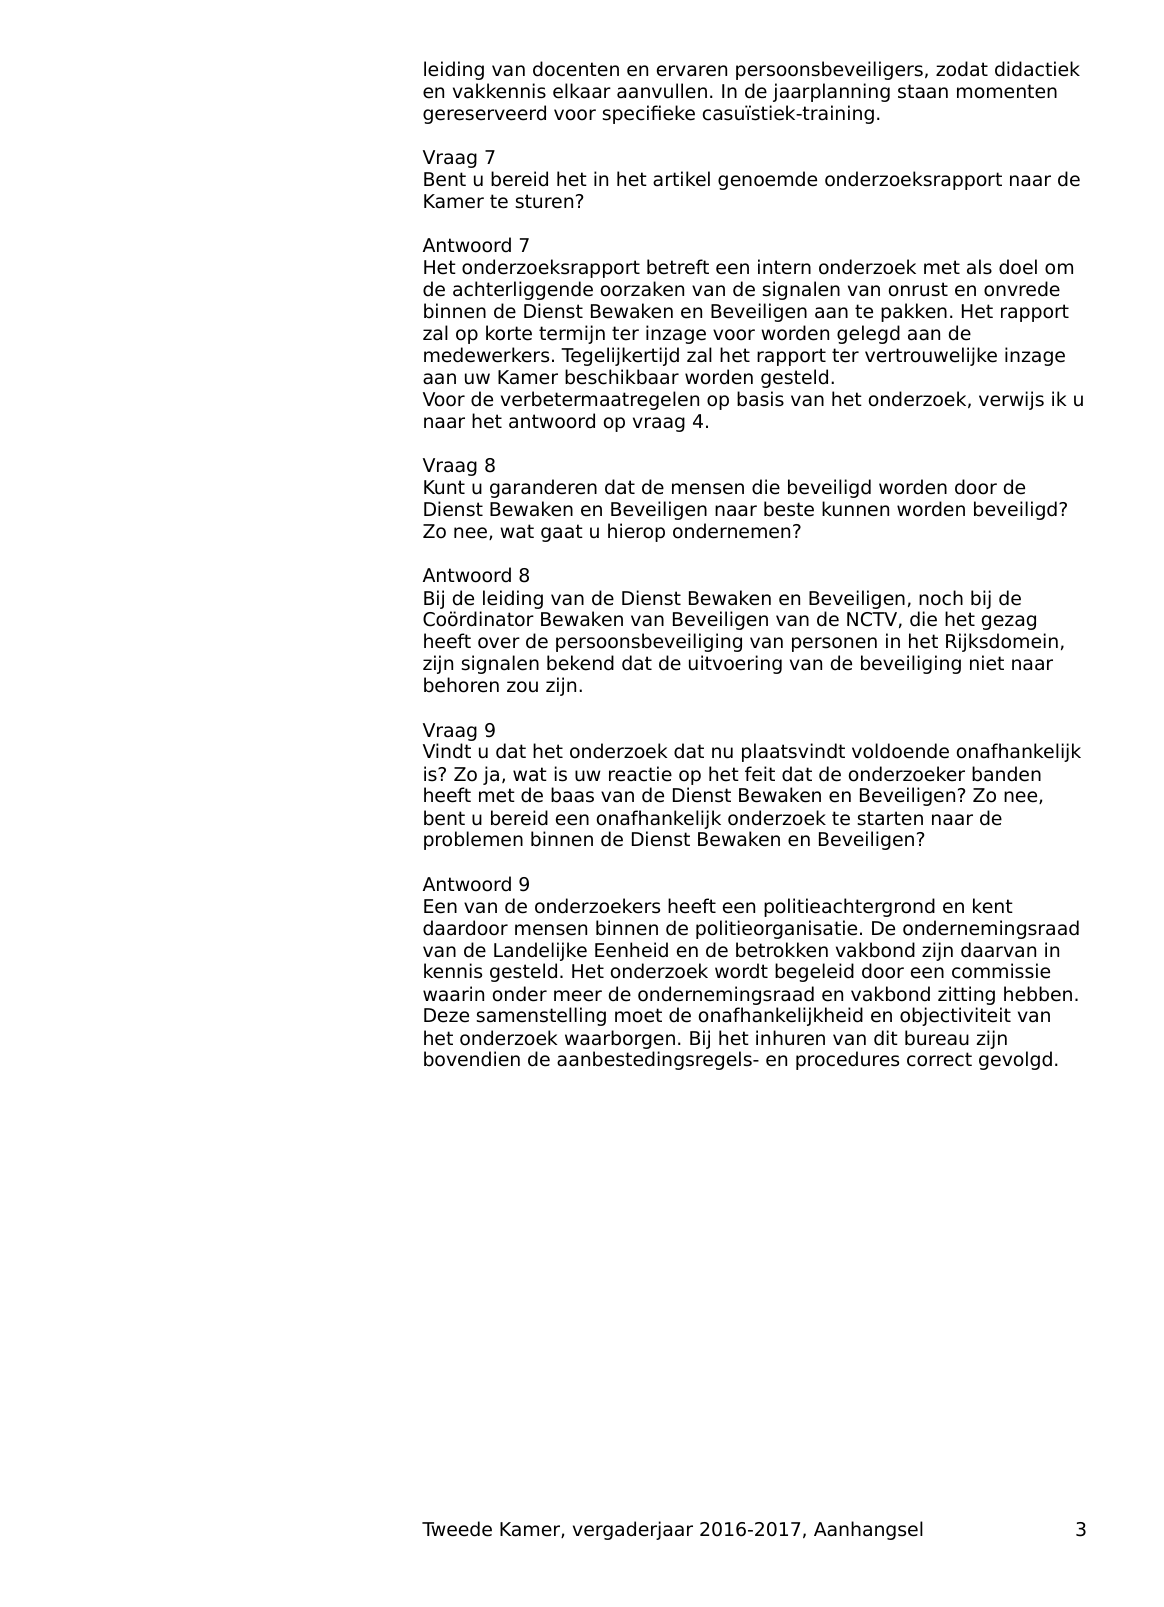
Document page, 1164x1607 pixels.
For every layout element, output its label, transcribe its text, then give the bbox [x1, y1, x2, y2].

text Een van de onderzoekers heeft een politieachtergrond en kent daardoor mensen binnen de politieorganisatie. De ondernemingsraad van de Landelijke Eenheid en de betrokken vakbond zijn daarvan in kennis gesteld. Het onderzoek wordt begeleid door een commissie waarin onder meer de ondernemingsraad en vakbond zitting hebben. Deze samenstelling moet de onafhankelijkheid en objectiviteit van het onderzoek waarborgen. Bij het inhuren van dit bureau zijn bovendien de aanbestedingsregels- en procedures correct gevolgd. [422, 896, 1087, 1071]
text Antwoord 9 [422, 873, 1087, 896]
text Antwoord 7 [422, 235, 1087, 257]
text Vraag 8 [422, 455, 1087, 477]
text Voor de verbetermaatregelen op basis van het onderzoek, verwijs ik u naar het antwoord op vraag 4. [422, 389, 1087, 433]
text Vindt u dat het onderzoek dat nu plaatsvindt voldoende onafhankelijk is? Zo ja, wat is uw reactie op het feit dat de onderzoeker banden heeft met de baas van de Dienst Bewaken en Beveiligen? Zo nee, bent u bereid een onafhankelijk onderzoek te starten naar de problemen binnen de Dienst Bewaken en Beveiligen? [422, 741, 1087, 851]
text Bent u bereid het in het artikel genoemde onderzoeksrapport naar de Kamer te sturen? [422, 169, 1087, 213]
text Kunt u garanderen dat de mensen die beveiligd worden door de Dienst Bewaken en Beveiligen naar beste kunnen worden beveiligd? Zo nee, wat gaat u hierop ondernemen? [422, 477, 1087, 543]
text Antwoord 8 [422, 565, 1087, 587]
text Bij de leiding van de Dienst Bewaken en Beveiligen, noch bij de Coördinator Bewaken van Beveiligen van de NCTV, die het gezag heeft over de persoonsbeveiliging van personen in het Rijksdomein, zijn signalen bekend dat de uitvoering van de beveiliging niet naar behoren zou zijn. [422, 587, 1087, 697]
text Vraag 9 [422, 719, 1087, 741]
text leiding van docenten en ervaren persoonsbeveiligers, zodat didactiek en vakkennis elkaar aanvullen. In de jaarplanning staan momenten gereserveerd voor specifieke casuïstiek-training. [422, 59, 1087, 125]
text Vraag 7 [422, 147, 1087, 169]
text Het onderzoeksrapport betreft een intern onderzoek met als doel om de achterliggende oorzaken van de signalen van onrust en onvrede binnen de Dienst Bewaken en Beveiligen aan te pakken. Het rapport zal op korte termijn ter inzage voor worden gelegd aan de medewerkers. Tegelijkertijd zal het rapport ter vertrouwelijke inzage aan uw Kamer beschikbaar worden gesteld. [422, 257, 1087, 389]
